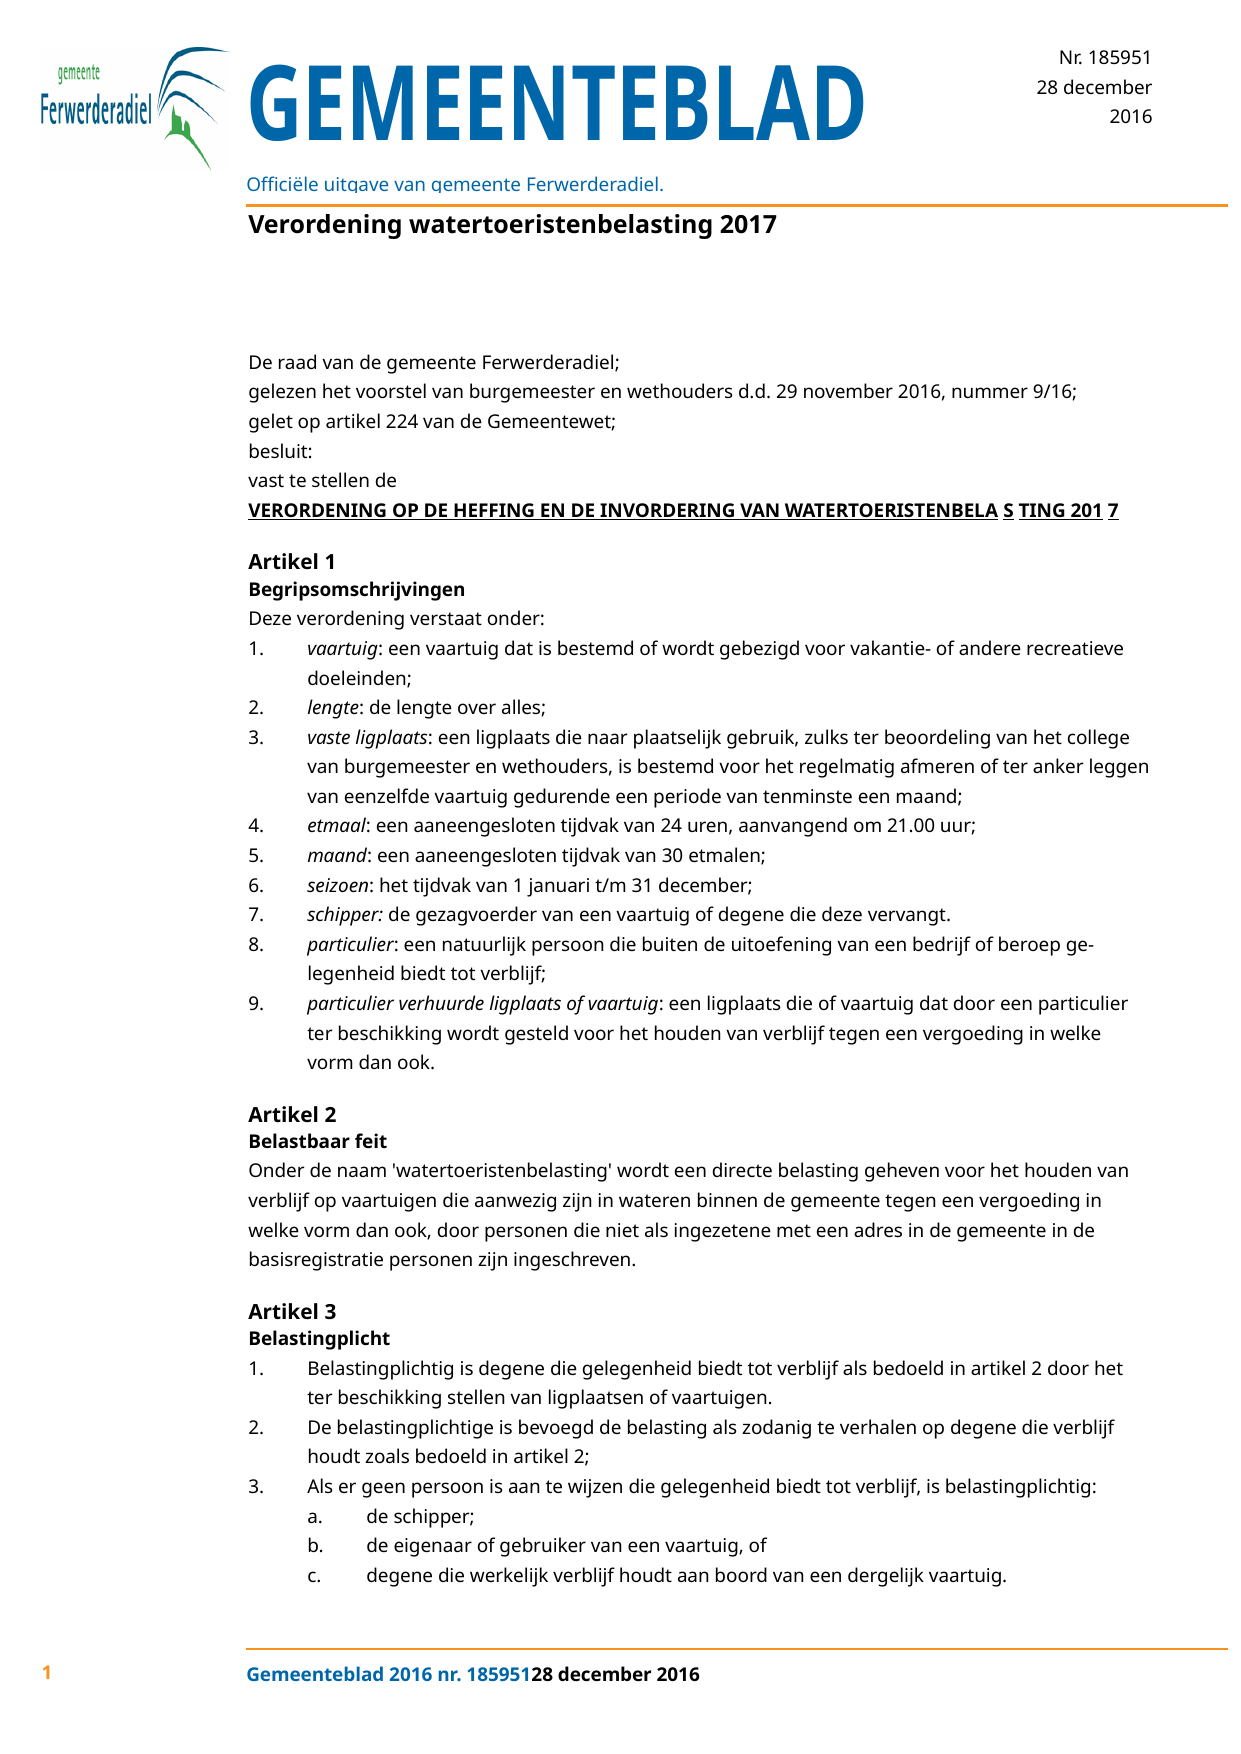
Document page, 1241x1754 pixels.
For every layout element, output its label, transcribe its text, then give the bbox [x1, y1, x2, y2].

text VERORDENING OP DE HEFFING EN DE INVORDERING VAN WATERTOERISTENBELA S TING 201 7 [248, 497, 1152, 523]
list degene die werkelijk verblijf houdt aan boord van een dergelijk vaartuig. [307, 1562, 1152, 1588]
text Artikel 2 [248, 1100, 1152, 1128]
text Artikel 1 [248, 547, 1152, 576]
list de schipper; [307, 1503, 1152, 1528]
list de eigenaar of gebruiker van een vaartuig, of [307, 1532, 1152, 1558]
picture [41, 47, 231, 172]
list lengte: de lengte over alles; [248, 694, 1152, 720]
list schipper: de gezagvoerder van een vaartuig of degene die deze vervangt. [248, 901, 1152, 927]
list Als er geen persoon is aan te wijzen die gelegenheid biedt tot verblijf, is belastingplichtig: [248, 1473, 1152, 1499]
text Artikel 3 [248, 1297, 1152, 1325]
list etmaal: een aaneengesloten tijdvak van 24 uren, aanvangend om 21.00 uur; [248, 813, 1152, 838]
list maand: een aaneengesloten tijdvak van 30 etmalen; [248, 842, 1152, 868]
list seizoen: het tijdvak van 1 januari t/m 31 december; [248, 872, 1152, 897]
text De raad van de gemeente Ferwerderadiel; [248, 349, 1152, 375]
text besluit: [248, 438, 1152, 464]
text Belastbaar feit [248, 1128, 1152, 1154]
list vaste ligplaats: een ligplaats die naar plaatselijk gebruik, zulks ter beoordeling van het college van burgemeester en wethouders, is bestemd voor het regelmatig afmeren of ter anker leggen van eenzelfde vaartuig gedurende een periode van tenminste een maand; [248, 724, 1152, 809]
list particulier verhuurde ligplaats of vaartuig: een ligplaats die of vaartuig dat door een particulier ter beschikking wordt gesteld voor het houden van verblijf tegen een vergoeding in welke vorm dan ook. [248, 990, 1152, 1075]
text gelezen het voorstel van burgemeester en wethouders d.d. 29 november 2016, nummer 9/16; [248, 379, 1152, 404]
text gelet op artikel 224 van de Gemeentewet; [248, 408, 1152, 434]
text vast te stellen de [248, 467, 1152, 493]
text Onder de naam 'watertoeristenbelasting' wordt een directe belasting geheven voor het houden van verblijf op vaartuigen die aanwezig zijn in wateren binnen de gemeente tegen een vergoeding in welke vorm dan ook, door personen die niet als ingezetene met een adres in de gemeente in de basisregistratie personen zijn ingeschreven. [248, 1158, 1152, 1272]
list particulier: een natuurlijk persoon die buiten de uitoefening van een bedrijf of beroep ge-legenheid biedt tot verblijf; [248, 931, 1152, 986]
text Begripsomschrijvingen [248, 576, 1152, 602]
text Deze verordening verstaat onder: [248, 606, 1152, 631]
list De belastingplichtige is bevoegd de belasting als zodanig te verhalen op degene die verblijf houdt zoals bedoeld in artikel 2; [248, 1414, 1152, 1469]
text Belastingplicht [248, 1325, 1152, 1351]
text Verordening watertoeristenbelasting 2017 [248, 207, 1152, 241]
list Belastingplichtig is degene die gelegenheid biedt tot verblijf als bedoeld in artikel 2 door het ter beschikking stellen van ligplaatsen of vaartuigen. [248, 1355, 1152, 1410]
list vaartuig: een vaartuig dat is bestemd of wordt gebezigd voor vakantie- of andere recreatieve doeleinden; [248, 635, 1152, 690]
